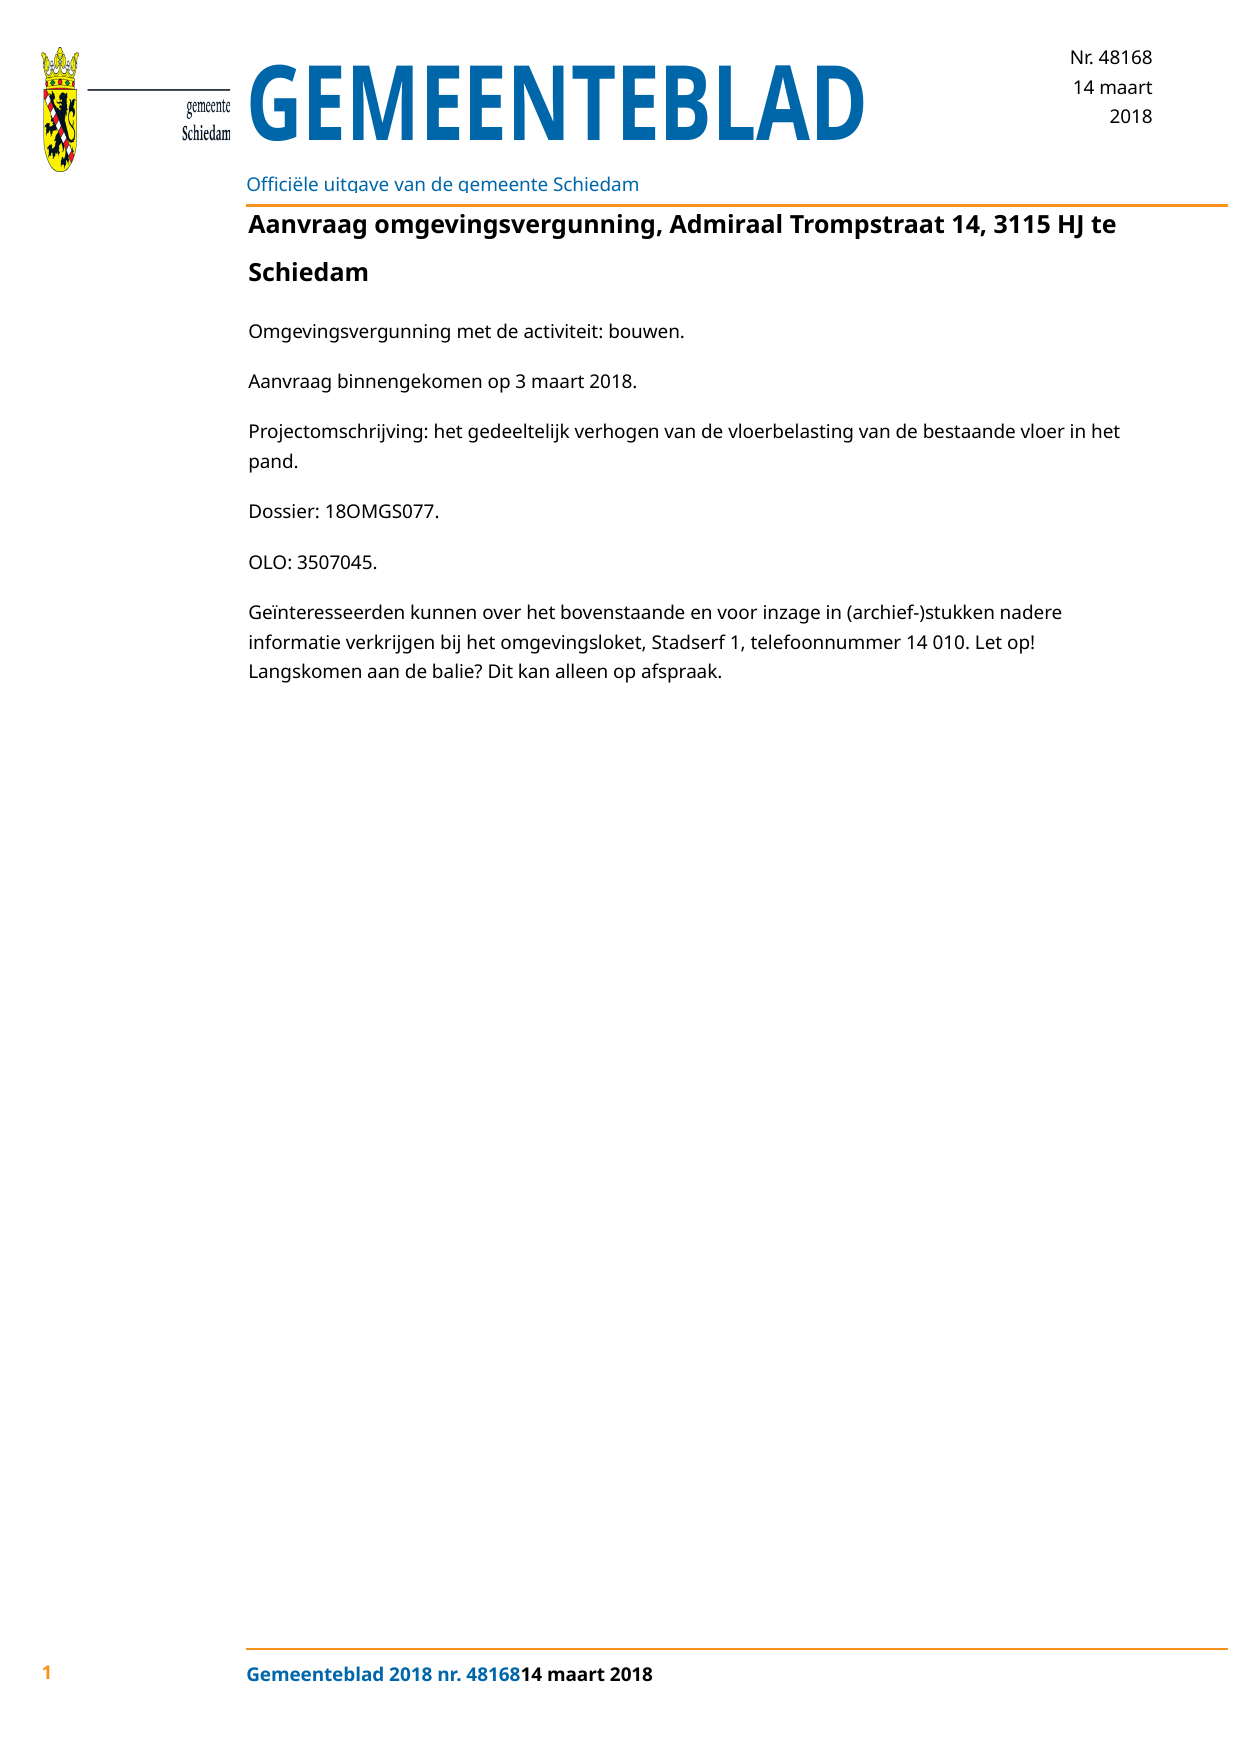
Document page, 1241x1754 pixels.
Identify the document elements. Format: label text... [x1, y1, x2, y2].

picture [41, 47, 231, 172]
text Dossier: 18OMGS077. [248, 499, 1152, 524]
text Projectomschrijving: het gedeeltelijk verhogen van de vloerbelasting van de bestaande vloer in het pand. [248, 419, 1152, 474]
text Omgevingsvergunning met de activiteit: bouwen. [248, 318, 1152, 344]
text Aanvraag binnengekomen op 3 maart 2018. [248, 368, 1152, 394]
text Aanvraag omgevingsvergunning, Admiraal Trompstraat 14, 3115 HJ te Schiedam [248, 207, 1152, 288]
text OLO: 3507045. [248, 549, 1152, 575]
text Geïnteresseerden kunnen over het bovenstaande en voor inzage in (archief-)stukken nadere informatie verkrijgen bij het omgevingsloket, Stadserf 1, telefoonnummer 14 010. Let op! Langskomen aan de balie? Dit kan alleen op afspraak. [248, 599, 1152, 684]
